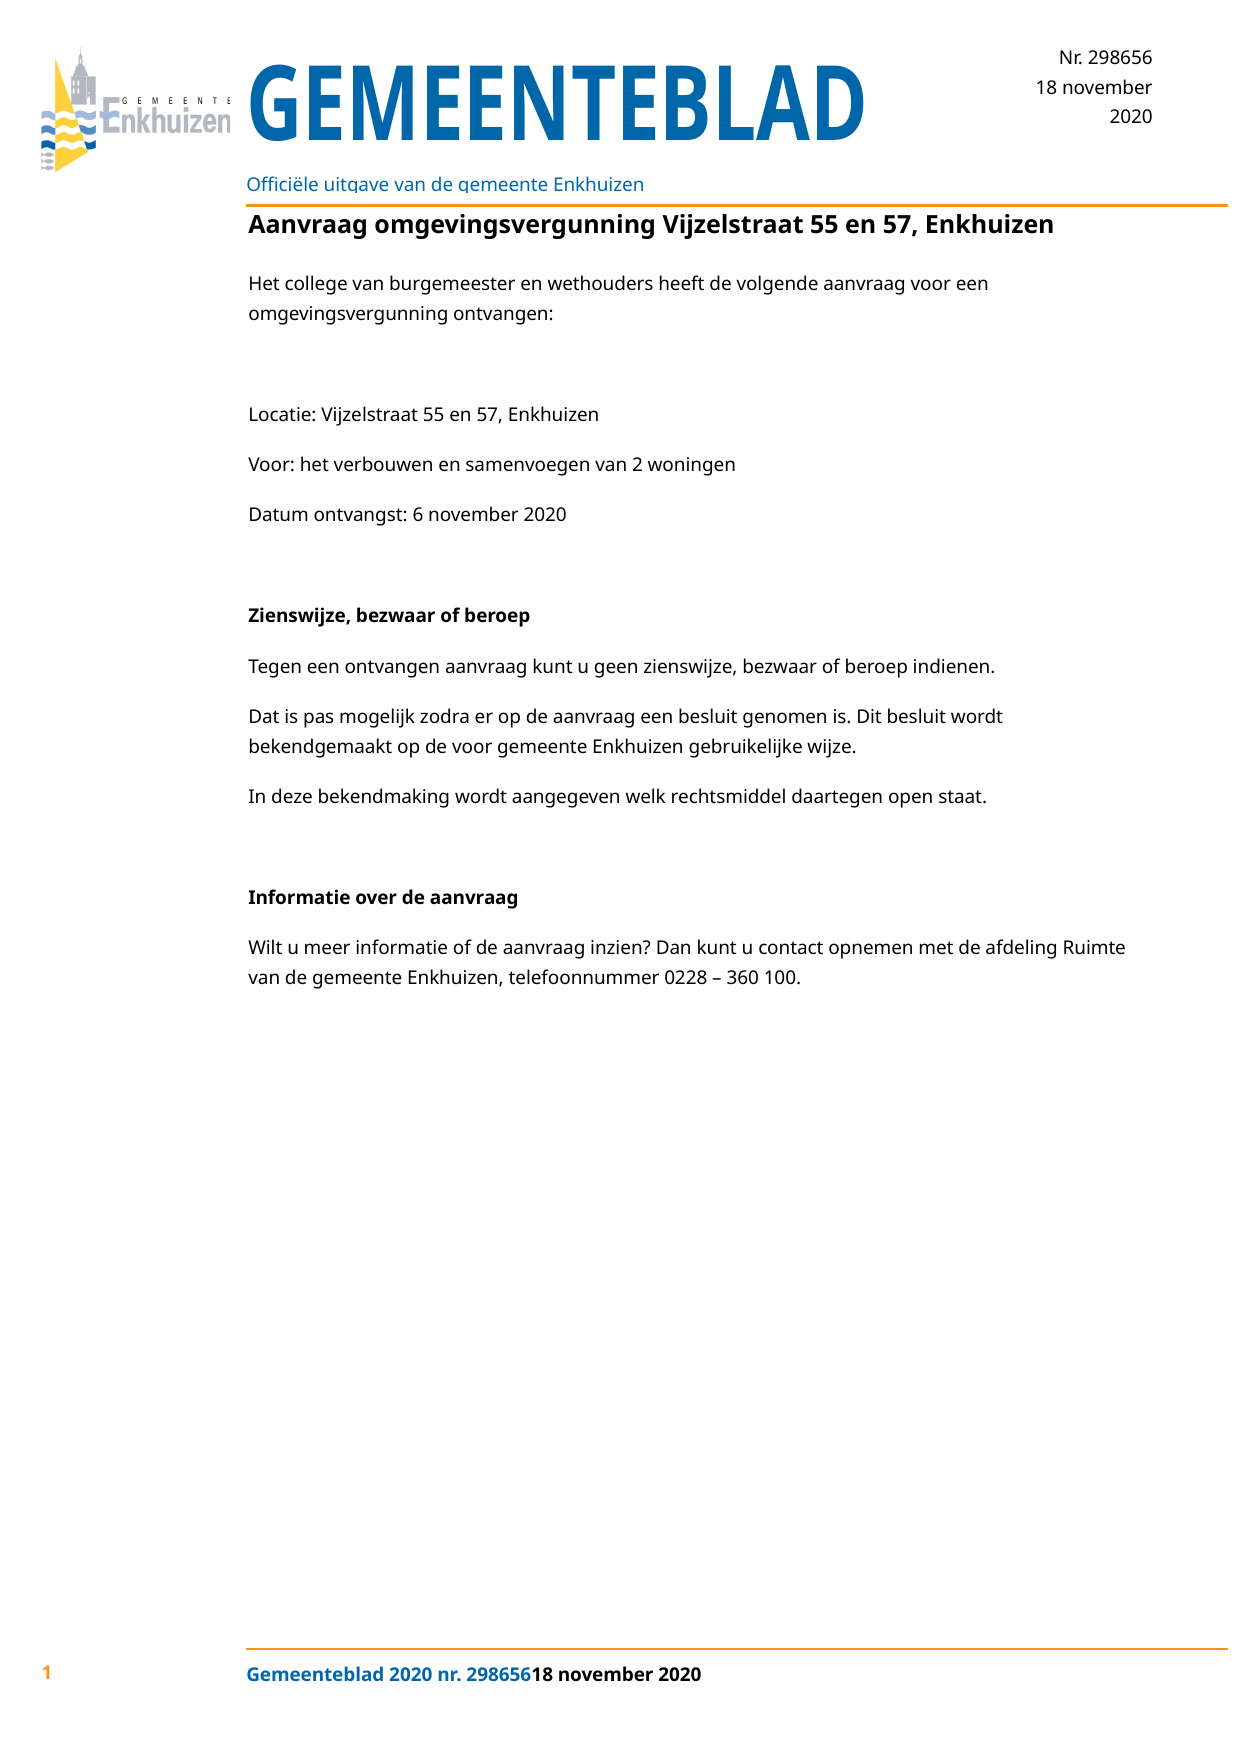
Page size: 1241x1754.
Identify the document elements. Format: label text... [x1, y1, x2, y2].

text Locatie: Vijzelstraat 55 en 57, Enkhuizen [248, 401, 1152, 426]
text Aanvraag omgevingsvergunning Vijzelstraat 55 en 57, Enkhuizen [248, 207, 1152, 241]
text Wilt u meer informatie of de aanvraag inzien? Dan kunt u contact opnemen met de afdeling Ruimte van de gemeente Enkhuizen, telefoonnummer 0228 – 360 100. [248, 934, 1152, 990]
text Zienswijze, bezwaar of beroep [248, 602, 1152, 628]
text Datum ontvangst: 6 november 2020 [248, 502, 1152, 527]
text Tegen een ontvangen aanvraag kunt u geen zienswijze, bezwaar of beroep indienen. [248, 653, 1152, 678]
text In deze bekendmaking wordt aangegeven welk rechtsmiddel daartegen open staat. [248, 783, 1152, 809]
text Voor: het verbouwen en samenvoegen van 2 woningen [248, 451, 1152, 477]
text Informatie over de aanvraag [248, 884, 1152, 910]
text Het college van burgemeester en wethouders heeft de volgende aanvraag voor een omgevingsvergunning ontvangen: [248, 270, 1152, 326]
text Dat is pas mogelijk zodra er op de aanvraag een besluit genomen is. Dit besluit wordt bekendgemaakt op de voor gemeente Enkhuizen gebruikelijke wijze. [248, 703, 1152, 758]
picture [41, 47, 231, 172]
